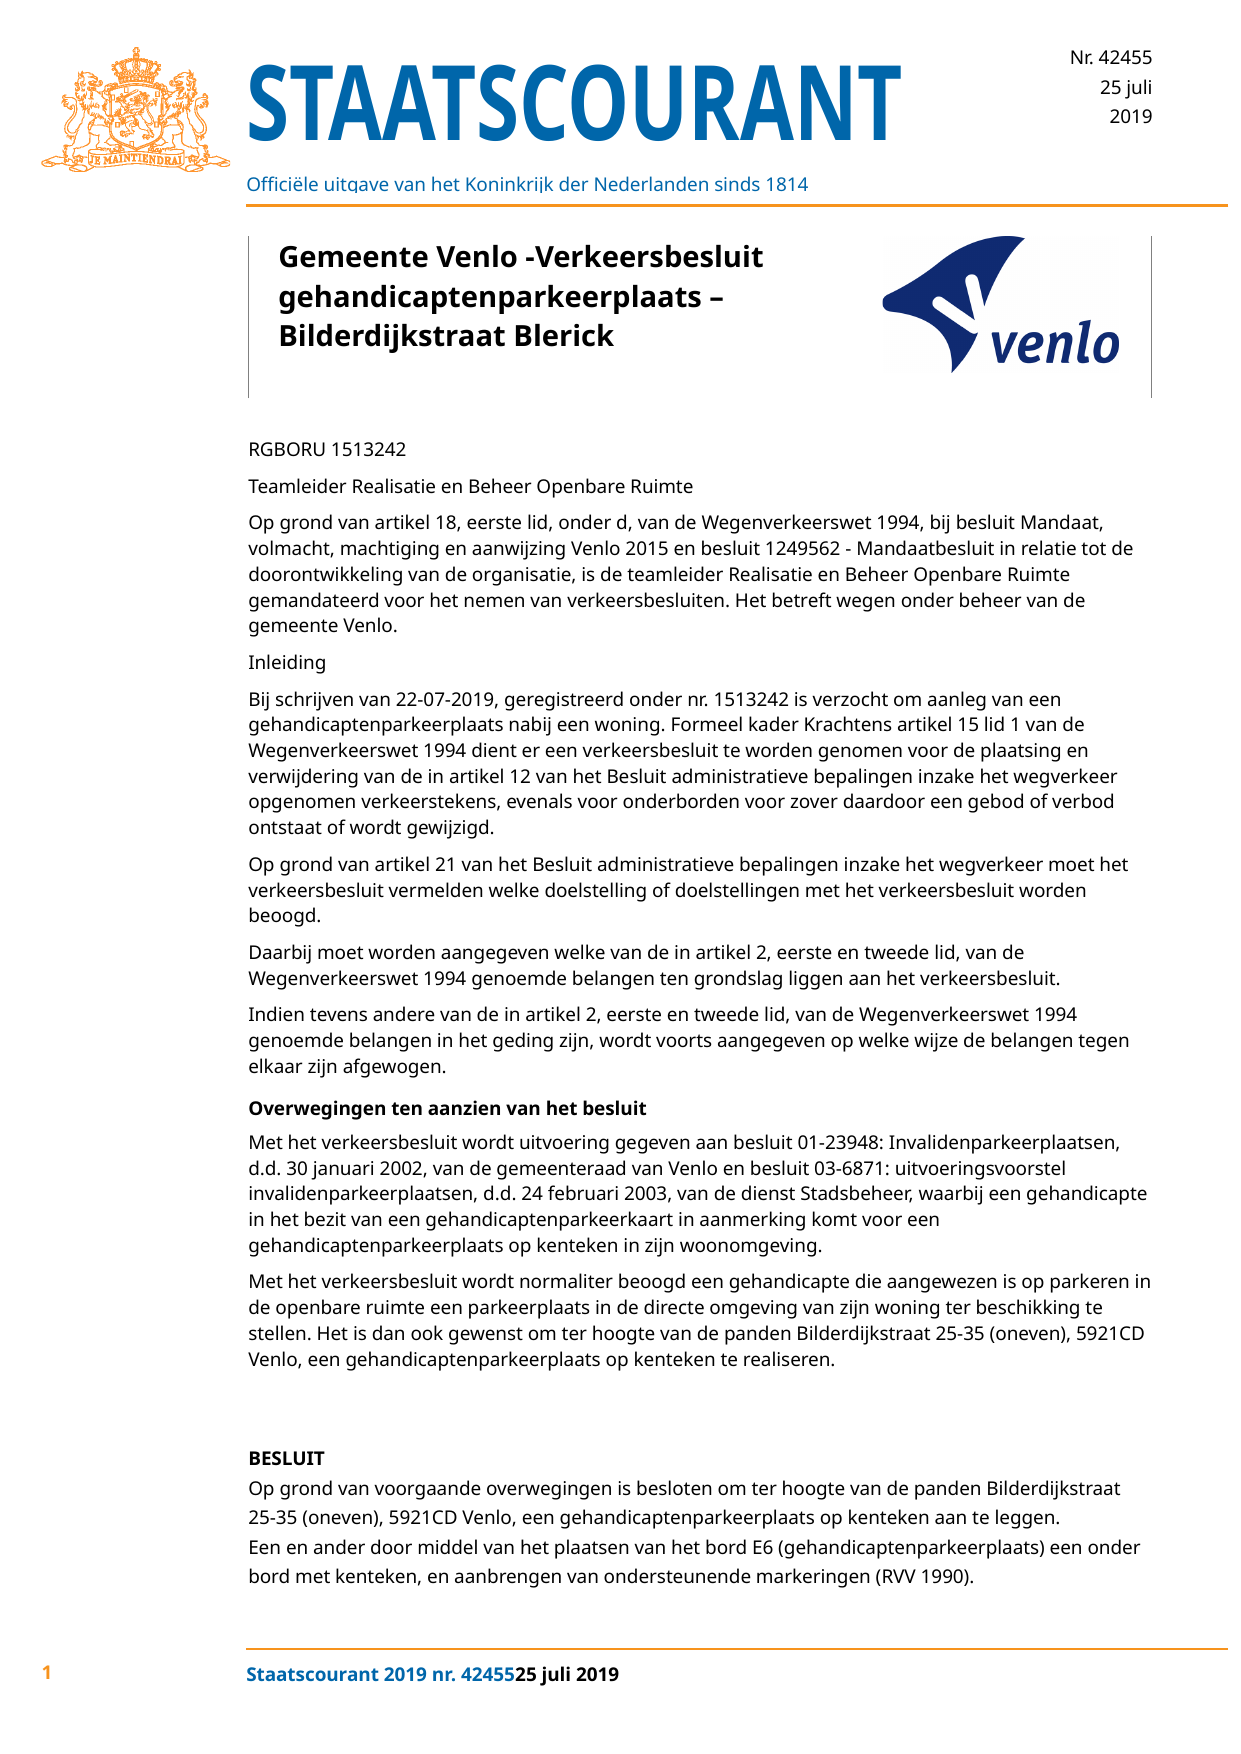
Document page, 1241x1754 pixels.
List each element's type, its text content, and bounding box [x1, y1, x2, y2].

text Inleiding [248, 649, 1152, 675]
table_header Gemeente Venlo -Verkeersbesluit gehandicaptenparkeerplaats – Bilderdijkstraat Blerick [249, 236, 850, 398]
text Bij schrijven van 22-07-2019, geregistreerd onder nr. 1513242 is verzocht om aanleg van een gehandicaptenparkeerplaats nabij een woning. Formeel kader Krachtens artikel 15 lid 1 van de Wegenverkeerswet 1994 dient er een verkeersbesluit te worden genomen voor de plaatsing en verwijdering van de in artikel 12 van het Besluit administratieve bepalingen inzake het wegverkeer opgenomen verkeerstekens, evenals voor onderborden voor zover daardoor een gebod of verbod ontstaat of wordt gewijzigd. [248, 686, 1152, 840]
picture [41, 47, 231, 172]
picture [882, 236, 1119, 373]
text BESLUIT [248, 1445, 1152, 1471]
text Met het verkeersbesluit wordt normaliter beoogd een gehandicapte die aangewezen is op parkeren in de openbare ruimte een parkeerplaats in de directe omgeving van zijn woning ter beschikking te stellen. Het is dan ook gewenst om ter hoogte van de panden Bilderdijkstraat 25-35 (oneven), 5921CD Venlo, een gehandicaptenparkeerplaats op kenteken te realiseren. [248, 1269, 1152, 1372]
text Op grond van artikel 18, eerste lid, onder d, van de Wegenverkeerswet 1994, bij besluit Mandaat, volmacht, machtiging en aanwijzing Venlo 2015 en besluit 1249562 - Mandaatbesluit in relatie tot de doorontwikkeling van de organisatie, is de teamleider Realisatie en Beheer Openbare Ruimte gemandateerd voor het nemen van verkeersbesluiten. Het betreft wegen onder beheer van de gemeente Venlo. [248, 509, 1152, 638]
text Een en ander door middel van het plaatsen van het bord E6 (gehandicaptenparkeerplaats) een onder bord met kenteken, en aanbrengen van ondersteunende markeringen (RVV 1990). [248, 1534, 1152, 1589]
text Op grond van artikel 21 van het Besluit administratieve bepalingen inzake het wegverkeer moet het verkeersbesluit vermelden welke doelstelling of doelstellingen met het verkeersbesluit worden beoogd. [248, 851, 1152, 928]
table_header [850, 236, 1151, 398]
text Op grond van voorgaande overwegingen is besloten om ter hoogte van de panden Bilderdijkstraat 25-35 (oneven), 5921CD Venlo, een gehandicaptenparkeerplaats op kenteken aan te leggen. [248, 1475, 1152, 1530]
text Overwegingen ten aanzien van het besluit [248, 1095, 1152, 1121]
text RGBORU 1513242 [248, 436, 1152, 462]
text Indien tevens andere van de in artikel 2, eerste en tweede lid, van de Wegenverkeerswet 1994 genoemde belangen in het geding zijn, wordt voorts aangegeven op welke wijze de belangen tegen elkaar zijn afgewogen. [248, 1002, 1152, 1079]
text Teamleider Realisatie en Beheer Openbare Ruimte [248, 473, 1152, 499]
text Daarbij moet worden aangegeven welke van de in artikel 2, eerste en tweede lid, van de Wegenverkeerswet 1994 genoemde belangen ten grondslag liggen aan het verkeersbesluit. [248, 939, 1152, 991]
text Met het verkeersbesluit wordt uitvoering gegeven aan besluit 01-23948: Invalidenparkeerplaatsen, d.d. 30 januari 2002, van de gemeenteraad van Venlo en besluit 03-6871: uitvoeringsvoorstel invalidenparkeerplaatsen, d.d. 24 februari 2003, van de dienst Stadsbeheer, waarbij een gehandicapte in het bezit van een gehandicaptenparkeerkaart in aanmerking komt voor een gehandicaptenparkeerplaats op kenteken in zijn woonomgeving. [248, 1129, 1152, 1258]
